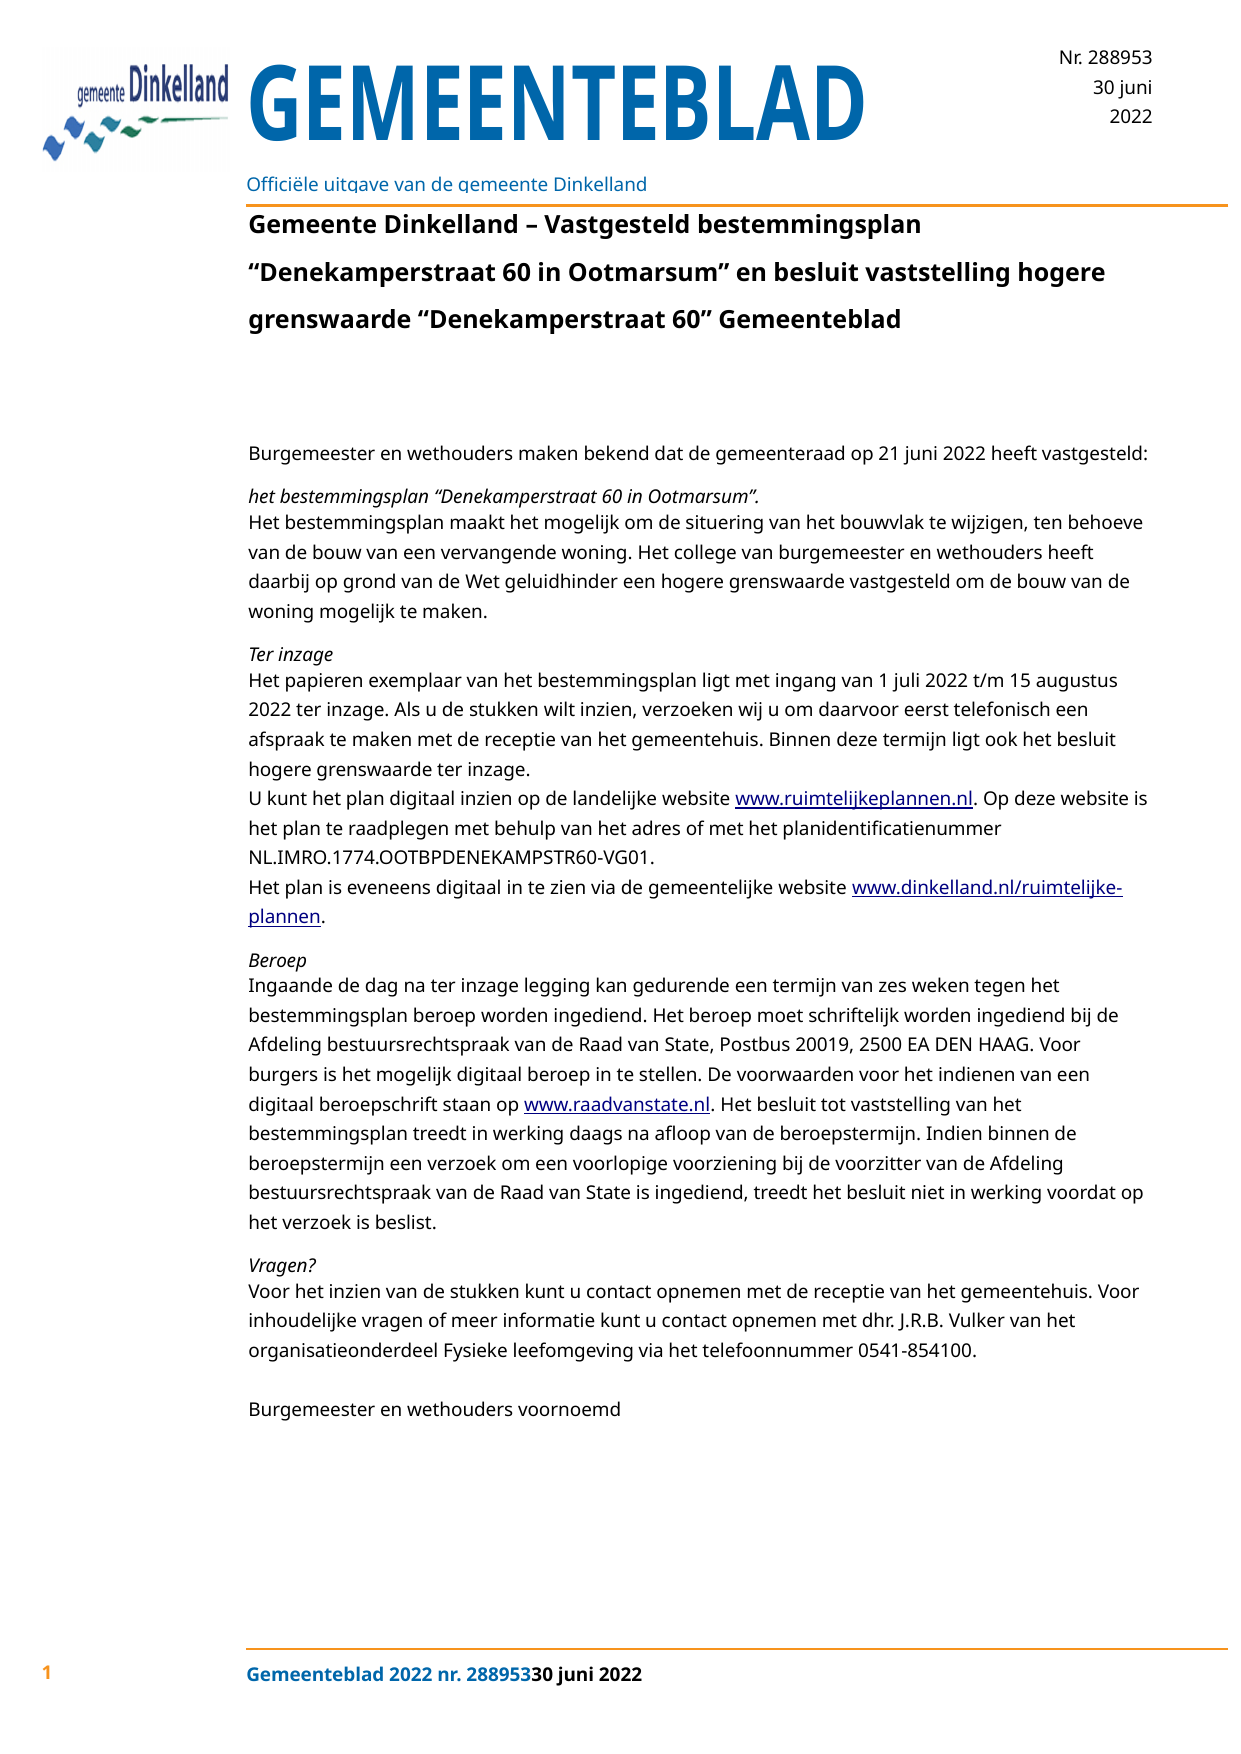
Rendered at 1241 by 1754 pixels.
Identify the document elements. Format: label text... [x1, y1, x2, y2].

text Het plan is eveneens digitaal in te zien via de gemeentelijke website www.dinkelland.nl/ruimtelijke-plannen. [248, 874, 1152, 929]
text Vragen? [248, 1252, 1152, 1278]
text het bestemmingsplan “Denekamperstraat 60 in Ootmarsum”. [248, 484, 1152, 509]
text Burgemeester en wethouders voornoemd [248, 1396, 1152, 1422]
text Ter inzage [248, 641, 1152, 667]
picture [41, 47, 231, 172]
text Beroep [248, 947, 1152, 972]
text Het papieren exemplaar van het bestemmingsplan ligt met ingang van 1 juli 2022 t/m 15 augustus 2022 ter inzage. Als u de stukken wilt inzien, verzoeken wij u om daarvoor eerst telefonisch een afspraak te maken met de receptie van het gemeentehuis. Binnen deze termijn ligt ook het besluit hogere grenswaarde ter inzage. [248, 667, 1152, 781]
text U kunt het plan digitaal inzien op de landelijke website www.ruimtelijkeplannen.nl. Op deze website is het plan te raadplegen met behulp van het adres of met het planidentificatienummer NL.IMRO.1774.OOTBPDENEKAMPSTR60-VG01. [248, 785, 1152, 870]
text Het bestemmingsplan maakt het mogelijk om de situering van het bouwvlak te wijzigen, ten behoeve van de bouw van een vervangende woning. Het college van burgemeester en wethouders heeft daarbij op grond van de Wet geluidhinder een hogere grenswaarde vastgesteld om de bouw van de woning mogelijk te maken. [248, 509, 1152, 624]
text Gemeente Dinkelland – Vastgesteld bestemmingsplan “Denekamperstraat 60 in Ootmarsum” en besluit vaststelling hogere grenswaarde “Denekamperstraat 60” Gemeenteblad [248, 207, 1152, 336]
text Ingaande de dag na ter inzage legging kan gedurende een termijn van zes weken tegen het bestemmingsplan beroep worden ingediend. Het beroep moet schriftelijk worden ingediend bij de Afdeling bestuursrechtspraak van de Raad van State, Postbus 20019, 2500 EA DEN HAAG. Voor burgers is het mogelijk digitaal beroep in te stellen. De voorwaarden voor het indienen van een digitaal beroepschrift staan op www.raadvanstate.nl. Het besluit tot vaststelling van het bestemmingsplan treedt in werking daags na afloop van de beroepstermijn. Indien binnen de beroepstermijn een verzoek om een voorlopige voorziening bij de voorzitter van de Afdeling bestuursrechtspraak van de Raad van State is ingediend, treedt het besluit niet in werking voordat op het verzoek is beslist. [248, 972, 1152, 1235]
text Voor het inzien van de stukken kunt u contact opnemen met de receptie van het gemeentehuis. Voor inhoudelijke vragen of meer informatie kunt u contact opnemen met dhr. J.R.B. Vulker van het organisatieonderdeel Fysieke leefomgeving via het telefoonnummer 0541-854100. [248, 1278, 1152, 1363]
text Burgemeester en wethouders maken bekend dat de gemeenteraad op 21 juni 2022 heeft vastgesteld: [248, 441, 1152, 466]
